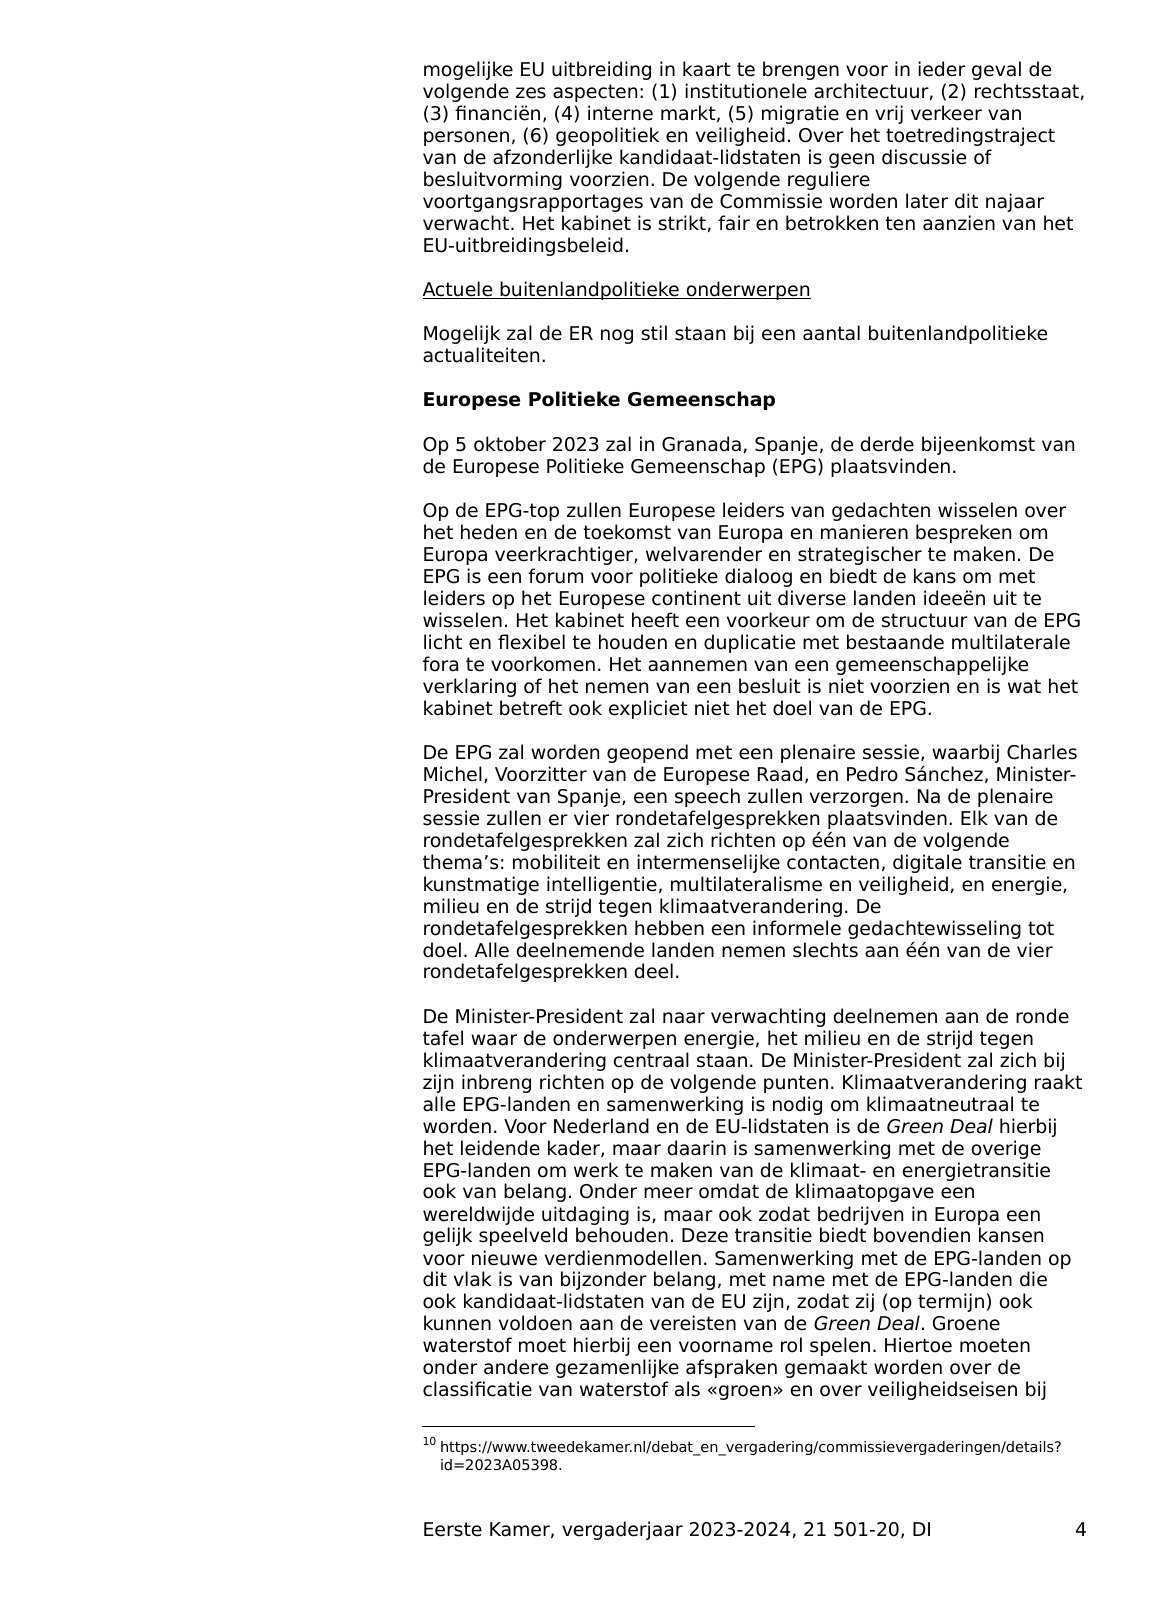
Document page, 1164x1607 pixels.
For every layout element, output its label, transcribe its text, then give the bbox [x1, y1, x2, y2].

subtitle Europese Politieke Gemeenschap [422, 389, 1087, 411]
text https://www.tweedekamer.nl/debat_en_vergadering/commissievergaderingen/details?id=2023A05398. [422, 1435, 1087, 1474]
text Mogelijk zal de ER nog stil staan bij een aantal buitenlandpolitieke actualiteiten. [422, 323, 1087, 367]
text Op 5 oktober 2023 zal in Granada, Spanje, de derde bijeenkomst van de Europese Politieke Gemeenschap (EPG) plaatsvinden. [422, 433, 1087, 477]
subtitle Actuele buitenlandpolitieke onderwerpen [422, 279, 1087, 301]
text Op de EPG-top zullen Europese leiders van gedachten wisselen over het heden en de toekomst van Europa en manieren bespreken om Europa veerkrachtiger, welvarender en strategischer te maken. De EPG is een forum voor politieke dialoog en biedt de kans om met leiders op het Europese continent uit diverse landen ideeën uit te wisselen. Het kabinet heeft een voorkeur om de structuur van de EPG licht en flexibel te houden en duplicatie met bestaande multilaterale fora te voorkomen. Het aannemen van een gemeenschappelijke verklaring of het nemen van een besluit is niet voorzien en is wat het kabinet betreft ook expliciet niet het doel van de EPG. [422, 500, 1087, 719]
text De Minister-President zal naar verwachting deelnemen aan de ronde tafel waar de onderwerpen energie, het milieu en de strijd tegen klimaatverandering centraal staan. De Minister-President zal zich bij zijn inbreng richten op de volgende punten. Klimaatverandering raakt alle EPG-landen en samenwerking is nodig om klimaatneutraal te worden. Voor Nederland en de EU-lidstaten is de Green Deal hierbij het leidende kader, maar daarin is samenwerking met de overige EPG-landen om werk te maken van de klimaat- en energietransitie ook van belang. Onder meer omdat de klimaatopgave een wereldwijde uitdaging is, maar ook zodat bedrijven in Europa een gelijk speelveld behouden. Deze transitie biedt bovendien kansen voor nieuwe verdienmodellen. Samenwerking met de EPG-landen op dit vlak is van bijzonder belang, met name met de EPG-landen die ook kandidaat-lidstaten van de EU zijn, zodat zij (op termijn) ook kunnen voldoen aan de vereisten van de Green Deal. Groene waterstof moet hierbij een voorname rol spelen. Hiertoe moeten onder andere gezamenlijke afspraken gemaakt worden over de classificatie van waterstof als «groen» en over veiligheidseisen bij [422, 1006, 1087, 1401]
text De EPG zal worden geopend met een plenaire sessie, waarbij Charles Michel, Voorzitter van de Europese Raad, en Pedro Sánchez, Minister-President van Spanje, een speech zullen verzorgen. Na de plenaire sessie zullen er vier rondetafelgesprekken plaatsvinden. Elk van de rondetafelgesprekken zal zich richten op één van de volgende thema’s: mobiliteit en intermenselijke contacten, digitale transitie en kunstmatige intelligentie, multilateralisme en veiligheid, en energie, milieu en de strijd tegen klimaatverandering. De rondetafelgesprekken hebben een informele gedachtewisseling tot doel. Alle deelnemende landen nemen slechts aan één van de vier rondetafelgesprekken deel. [422, 742, 1087, 983]
text mogelijke EU uitbreiding in kaart te brengen voor in ieder geval de volgende zes aspecten: (1) institutionele architectuur, (2) rechtsstaat, (3) financiën, (4) interne markt, (5) migratie en vrij verkeer van personen, (6) geopolitiek en veiligheid. Over het toetredingstraject van de afzonderlijke kandidaat-lidstaten is geen discussie of besluitvorming voorzien. De volgende reguliere voortgangsrapportages van de Commissie worden later dit najaar verwacht. Het kabinet is strikt, fair en betrokken ten aanzien van het EU-uitbreidingsbeleid. [422, 59, 1087, 257]
